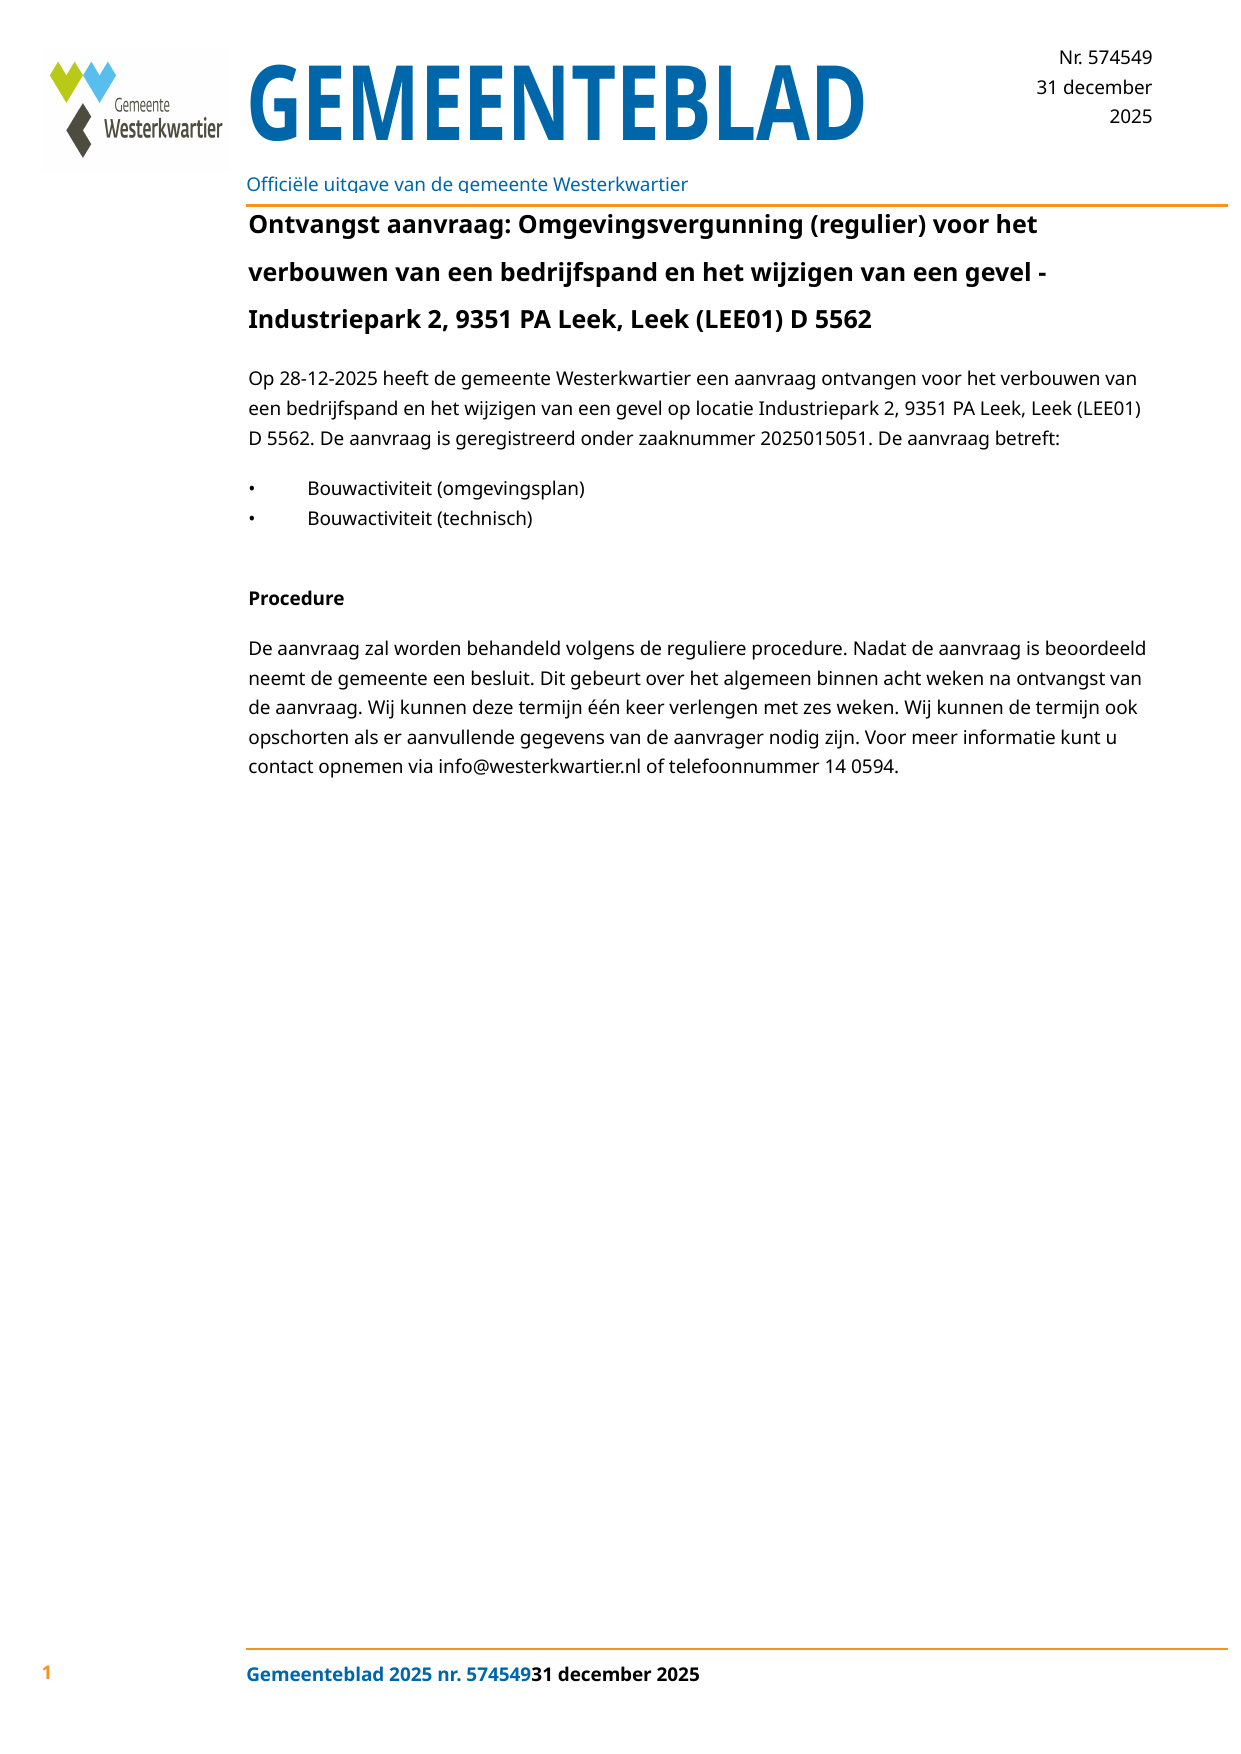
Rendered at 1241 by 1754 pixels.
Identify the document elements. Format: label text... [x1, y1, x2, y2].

text Op 28-12-2025 heeft de gemeente Westerkwartier een aanvraag ontvangen voor het verbouwen van een bedrijfspand en het wijzigen van een gevel op locatie Industriepark 2, 9351 PA Leek, Leek (LEE01) D 5562. De aanvraag is geregistreerd onder zaaknummer 2025015051. De aanvraag betreft: [248, 366, 1152, 450]
list Bouwactiviteit (omgevingsplan) [248, 475, 1152, 501]
list Bouwactiviteit (technisch) [248, 505, 1152, 530]
text De aanvraag zal worden behandeld volgens de reguliere procedure. Nadat de aanvraag is beoordeeld neemt de gemeente een besluit. Dit gebeurt over het algemeen binnen acht weken na ontvangst van de aanvraag. Wij kunnen deze termijn één keer verlengen met zes weken. Wij kunnen de termijn ook opschorten als er aanvullende gegevens van de aanvrager nodig zijn. Voor meer informatie kunt u contact opnemen via info@westerkwartier.nl of telefoonnummer 14 0594. [248, 635, 1152, 779]
text Procedure [248, 585, 1152, 610]
text Ontvangst aanvraag: Omgevingsvergunning (regulier) voor het verbouwen van een bedrijfspand en het wijzigen van een gevel - Industriepark 2, 9351 PA Leek, Leek (LEE01) D 5562 [248, 207, 1152, 336]
picture [41, 47, 231, 172]
